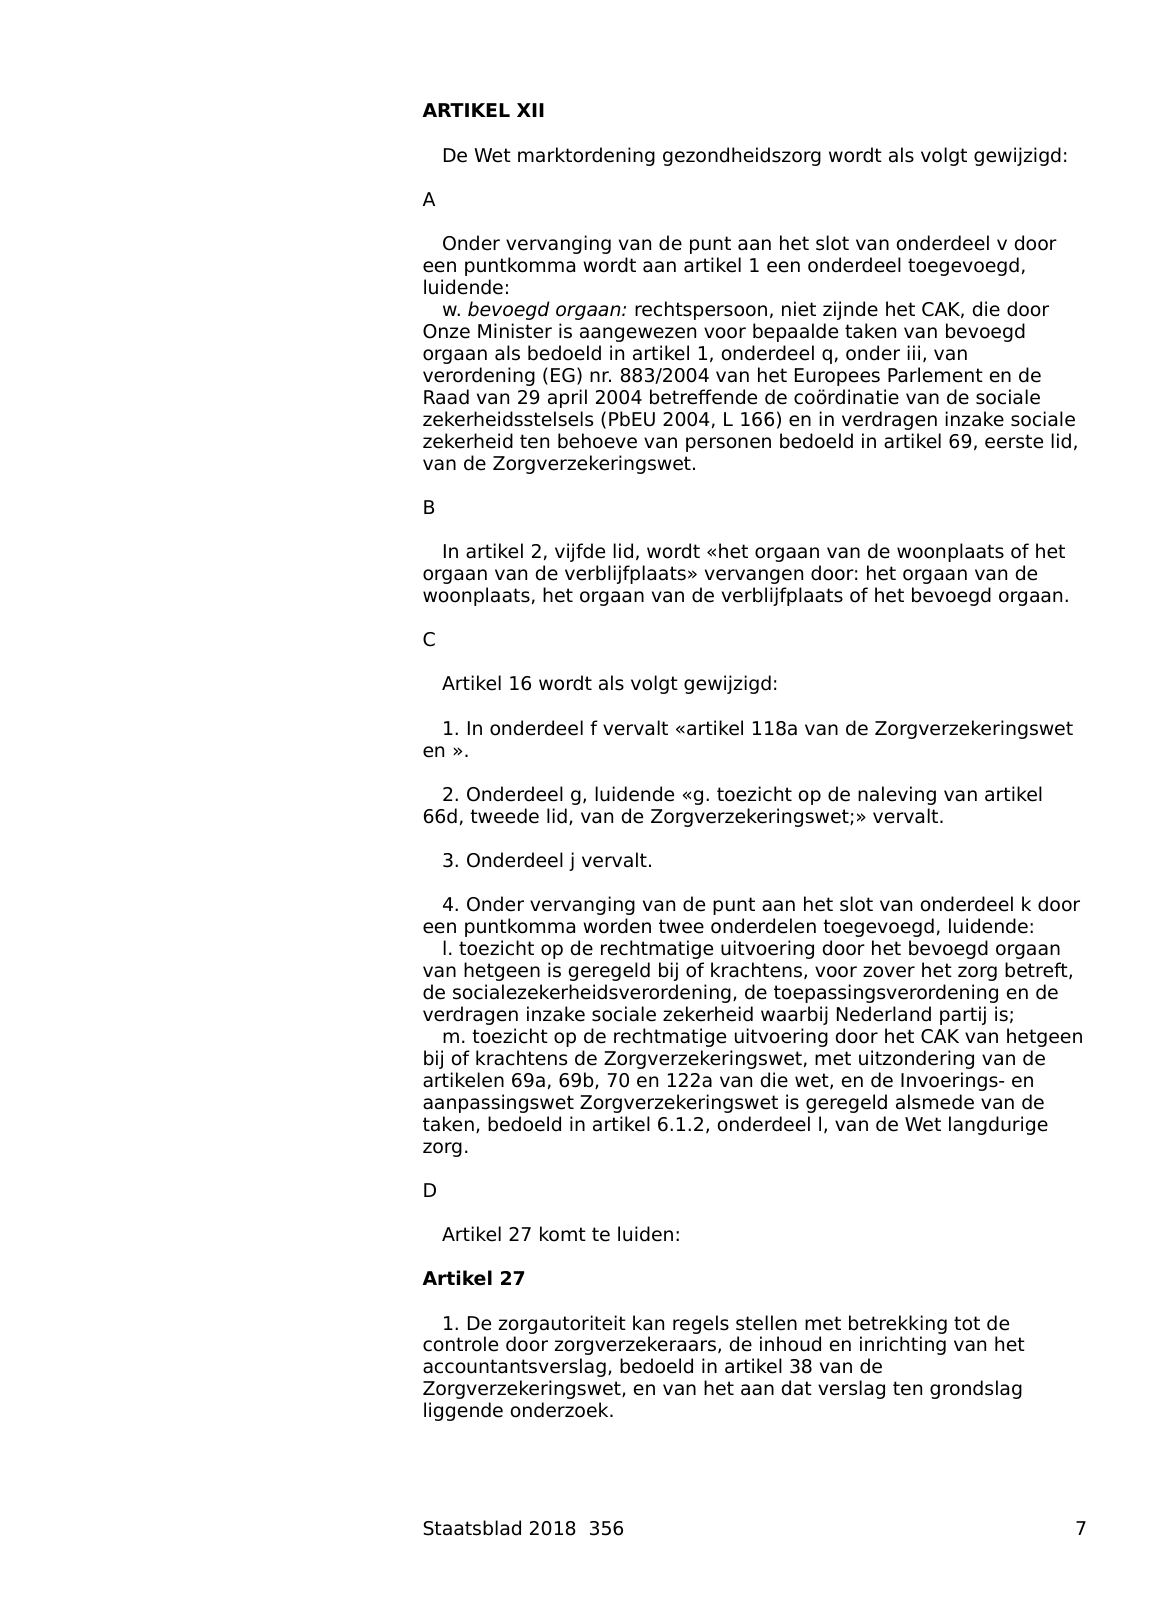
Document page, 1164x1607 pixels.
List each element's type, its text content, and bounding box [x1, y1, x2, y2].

text 4. Onder vervanging van de punt aan het slot van onderdeel k door een puntkomma worden twee onderdelen toegevoegd, luidende: [422, 894, 1087, 938]
text Artikel 27 komt te luiden: [422, 1224, 1087, 1246]
text B [422, 497, 1087, 519]
text Artikel 16 wordt als volgt gewijzigd: [422, 673, 1087, 695]
subtitle Artikel 27 [422, 1268, 1087, 1290]
text 1. De zorgautoriteit kan regels stellen met betrekking tot de controle door zorgverzekeraars, de inhoud en inrichting van het accountantsverslag, bedoeld in artikel 38 van de Zorgverzekeringswet, en van het aan dat verslag ten grondslag liggende onderzoek. [422, 1312, 1087, 1422]
text w. bevoegd orgaan: rechtspersoon, niet zijnde het CAK, die door Onze Minister is aangewezen voor bepaalde taken van bevoegd orgaan als bedoeld in artikel 1, onderdeel q, onder iii, van verordening (EG) nr. 883/2004 van het Europees Parlement en de Raad van 29 april 2004 betreffende de coördinatie van de sociale zekerheidsstelsels (PbEU 2004, L 166) en in verdragen inzake sociale zekerheid ten behoeve van personen bedoeld in artikel 69, eerste lid, van de Zorgverzekeringswet. [422, 299, 1087, 475]
text A [422, 189, 1087, 211]
text C [422, 629, 1087, 651]
text In artikel 2, vijfde lid, wordt «het orgaan van de woonplaats of het orgaan van de verblijfplaats» vervangen door: het orgaan van de woonplaats, het orgaan van de verblijfplaats of het bevoegd orgaan. [422, 541, 1087, 607]
text 1. In onderdeel f vervalt «artikel 118a van de Zorgverzekeringswet en ». [422, 717, 1087, 761]
text D [422, 1180, 1087, 1202]
subtitle ARTIKEL XII [422, 100, 1087, 122]
text Onder vervanging van de punt aan het slot van onderdeel v door een puntkomma wordt aan artikel 1 een onderdeel toegevoegd, luidende: [422, 233, 1087, 299]
text l. toezicht op de rechtmatige uitvoering door het bevoegd orgaan van hetgeen is geregeld bij of krachtens, voor zover het zorg betreft, de socialezekerheidsverordening, de toepassingsverordening en de verdragen inzake sociale zekerheid waarbij Nederland partij is; [422, 938, 1087, 1026]
text m. toezicht op de rechtmatige uitvoering door het CAK van hetgeen bij of krachtens de Zorgverzekeringswet, met uitzondering van de artikelen 69a, 69b, 70 en 122a van die wet, en de Invoerings- en aanpassingswet Zorgverzekeringswet is geregeld alsmede van de taken, bedoeld in artikel 6.1.2, onderdeel l, van de Wet langdurige zorg. [422, 1026, 1087, 1158]
text 2. Onderdeel g, luidende «g. toezicht op de naleving van artikel 66d, tweede lid, van de Zorgverzekeringswet;» vervalt. [422, 784, 1087, 828]
text De Wet marktordening gezondheidszorg wordt als volgt gewijzigd: [422, 144, 1087, 167]
text 3. Onderdeel j vervalt. [422, 850, 1087, 872]
